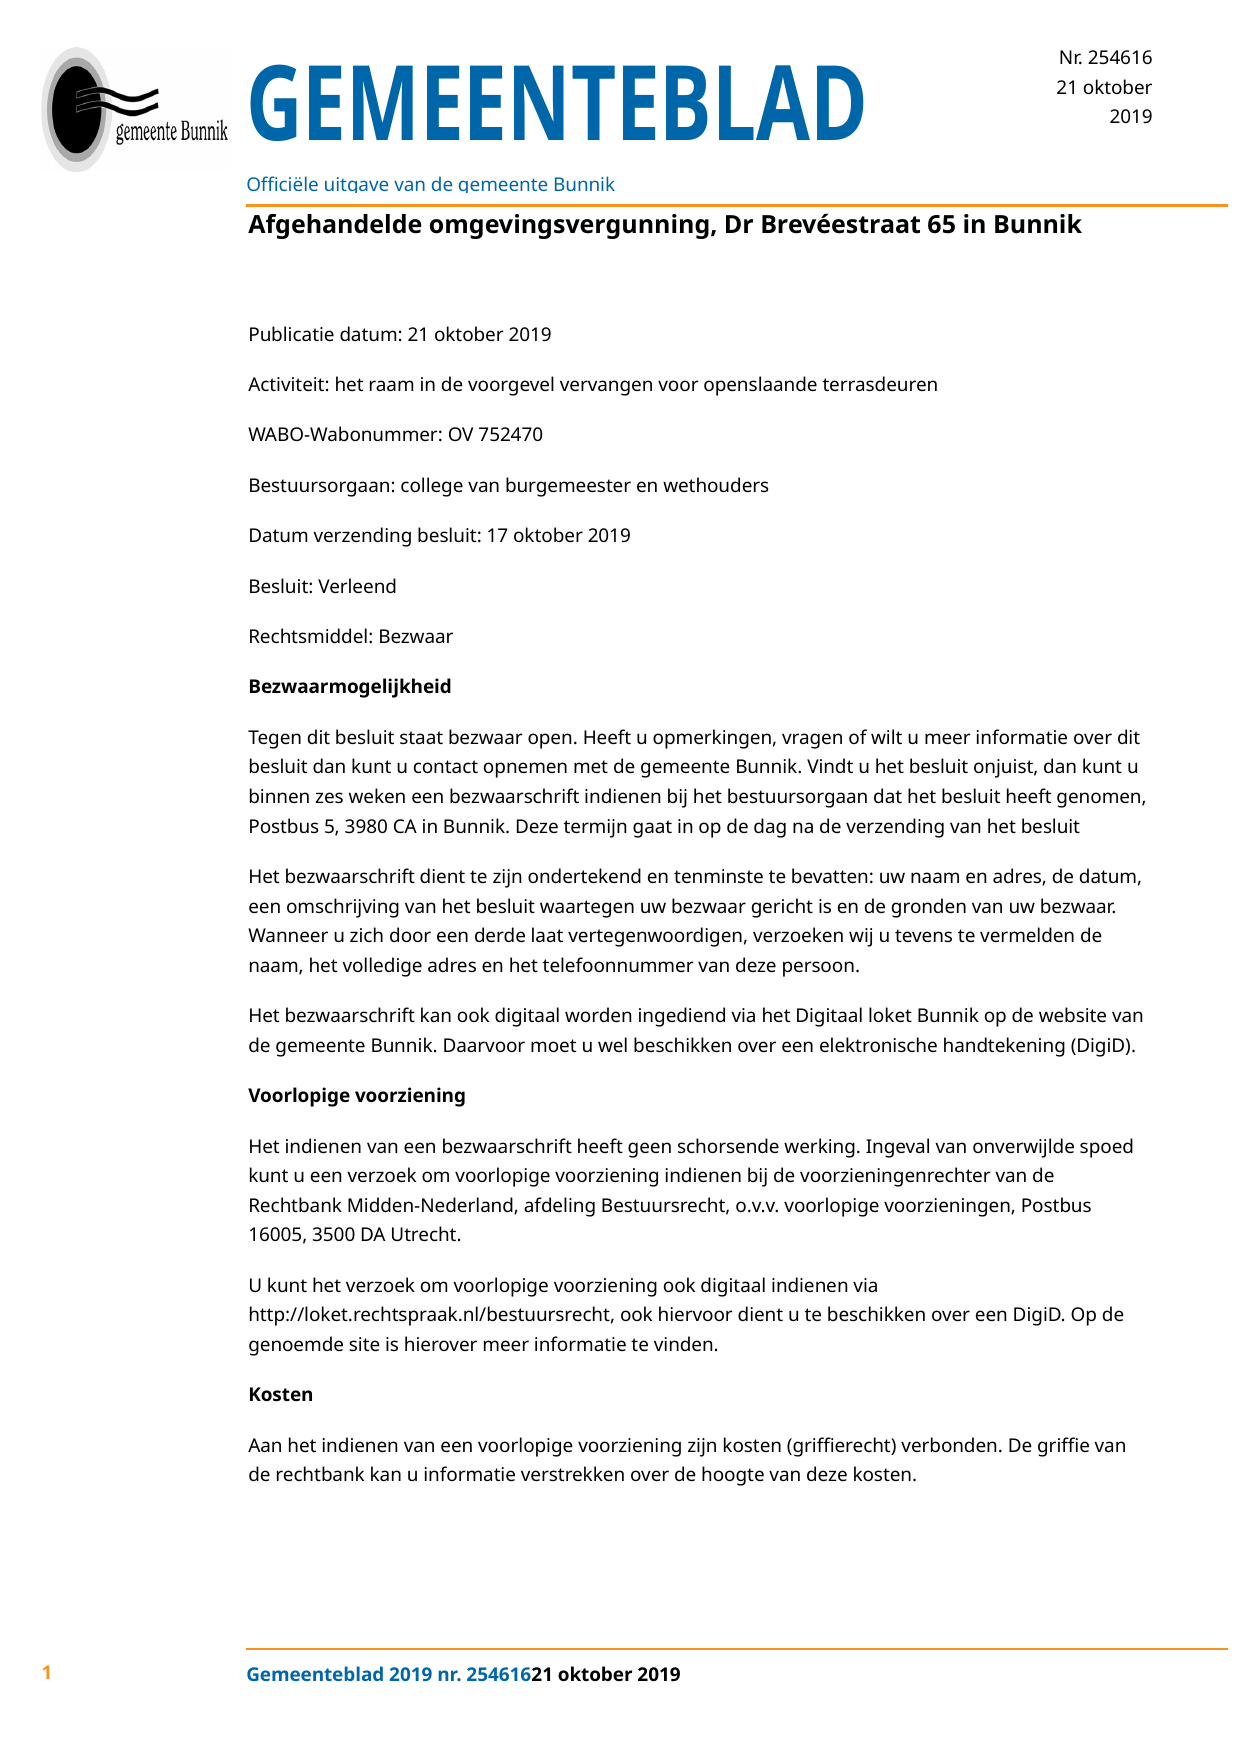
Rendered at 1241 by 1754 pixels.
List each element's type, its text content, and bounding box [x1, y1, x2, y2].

text Het indienen van een bezwaarschrift heeft geen schorsende werking. Ingeval van onverwijlde spoed kunt u een verzoek om voorlopige voorziening indienen bij de voorzieningenrechter van de Rechtbank Midden-Nederland, afdeling Bestuursrecht, o.v.v. voorlopige voorzieningen, Postbus 16005, 3500 DA Utrecht. [248, 1133, 1152, 1247]
text Tegen dit besluit staat bezwaar open. Heeft u opmerkingen, vragen of wilt u meer informatie over dit besluit dan kunt u contact opnemen met de gemeente Bunnik. Vindt u het besluit onjuist, dan kunt u binnen zes weken een bezwaarschrift indienen bij het bestuursorgaan dat het besluit heeft genomen, Postbus 5, 3980 CA in Bunnik. Deze termijn gaat in op de dag na de verzending van het besluit [248, 724, 1152, 838]
text Het bezwaarschrift kan ook digitaal worden ingediend via het Digitaal loket Bunnik op de website van de gemeente Bunnik. Daarvoor moet u wel beschikken over een elektronische handtekening (DigiD). [248, 1002, 1152, 1058]
text Activiteit: het raam in de voorgevel vervangen voor openslaande terrasdeuren [248, 371, 1152, 397]
text Bezwaarmogelijkheid [248, 674, 1152, 699]
picture [41, 47, 231, 172]
text WABO-Wabonummer: OV 752470 [248, 422, 1152, 447]
text Datum verzending besluit: 17 oktober 2019 [248, 522, 1152, 548]
text Aan het indienen van een voorlopige voorziening zijn kosten (griffierecht) verbonden. De griffie van de rechtbank kan u informatie verstrekken over de hoogte van deze kosten. [248, 1432, 1152, 1487]
text Rechtsmiddel: Bezwaar [248, 623, 1152, 649]
text U kunt het verzoek om voorlopige voorziening ook digitaal indienen via http://loket.rechtspraak.nl/bestuursrecht, ook hiervoor dient u te beschikken over een DigiD. Op de genoemde site is hierover meer informatie te vinden. [248, 1272, 1152, 1357]
text Besluit: Verleend [248, 573, 1152, 598]
text Kosten [248, 1382, 1152, 1407]
text Voorlopige voorziening [248, 1082, 1152, 1108]
text Afgehandelde omgevingsvergunning, Dr Brevéestraat 65 in Bunnik [248, 207, 1152, 241]
text Het bezwaarschrift dient te zijn ondertekend en tenminste te bevatten: uw naam en adres, de datum, een omschrijving van het besluit waartegen uw bezwaar gericht is en de gronden van uw bezwaar. Wanneer u zich door een derde laat vertegenwoordigen, verzoeken wij u tevens te vermelden de naam, het volledige adres en het telefoonnummer van deze persoon. [248, 863, 1152, 978]
text Publicatie datum: 21 oktober 2019 [248, 321, 1152, 346]
text Bestuursorgaan: college van burgemeester en wethouders [248, 472, 1152, 498]
